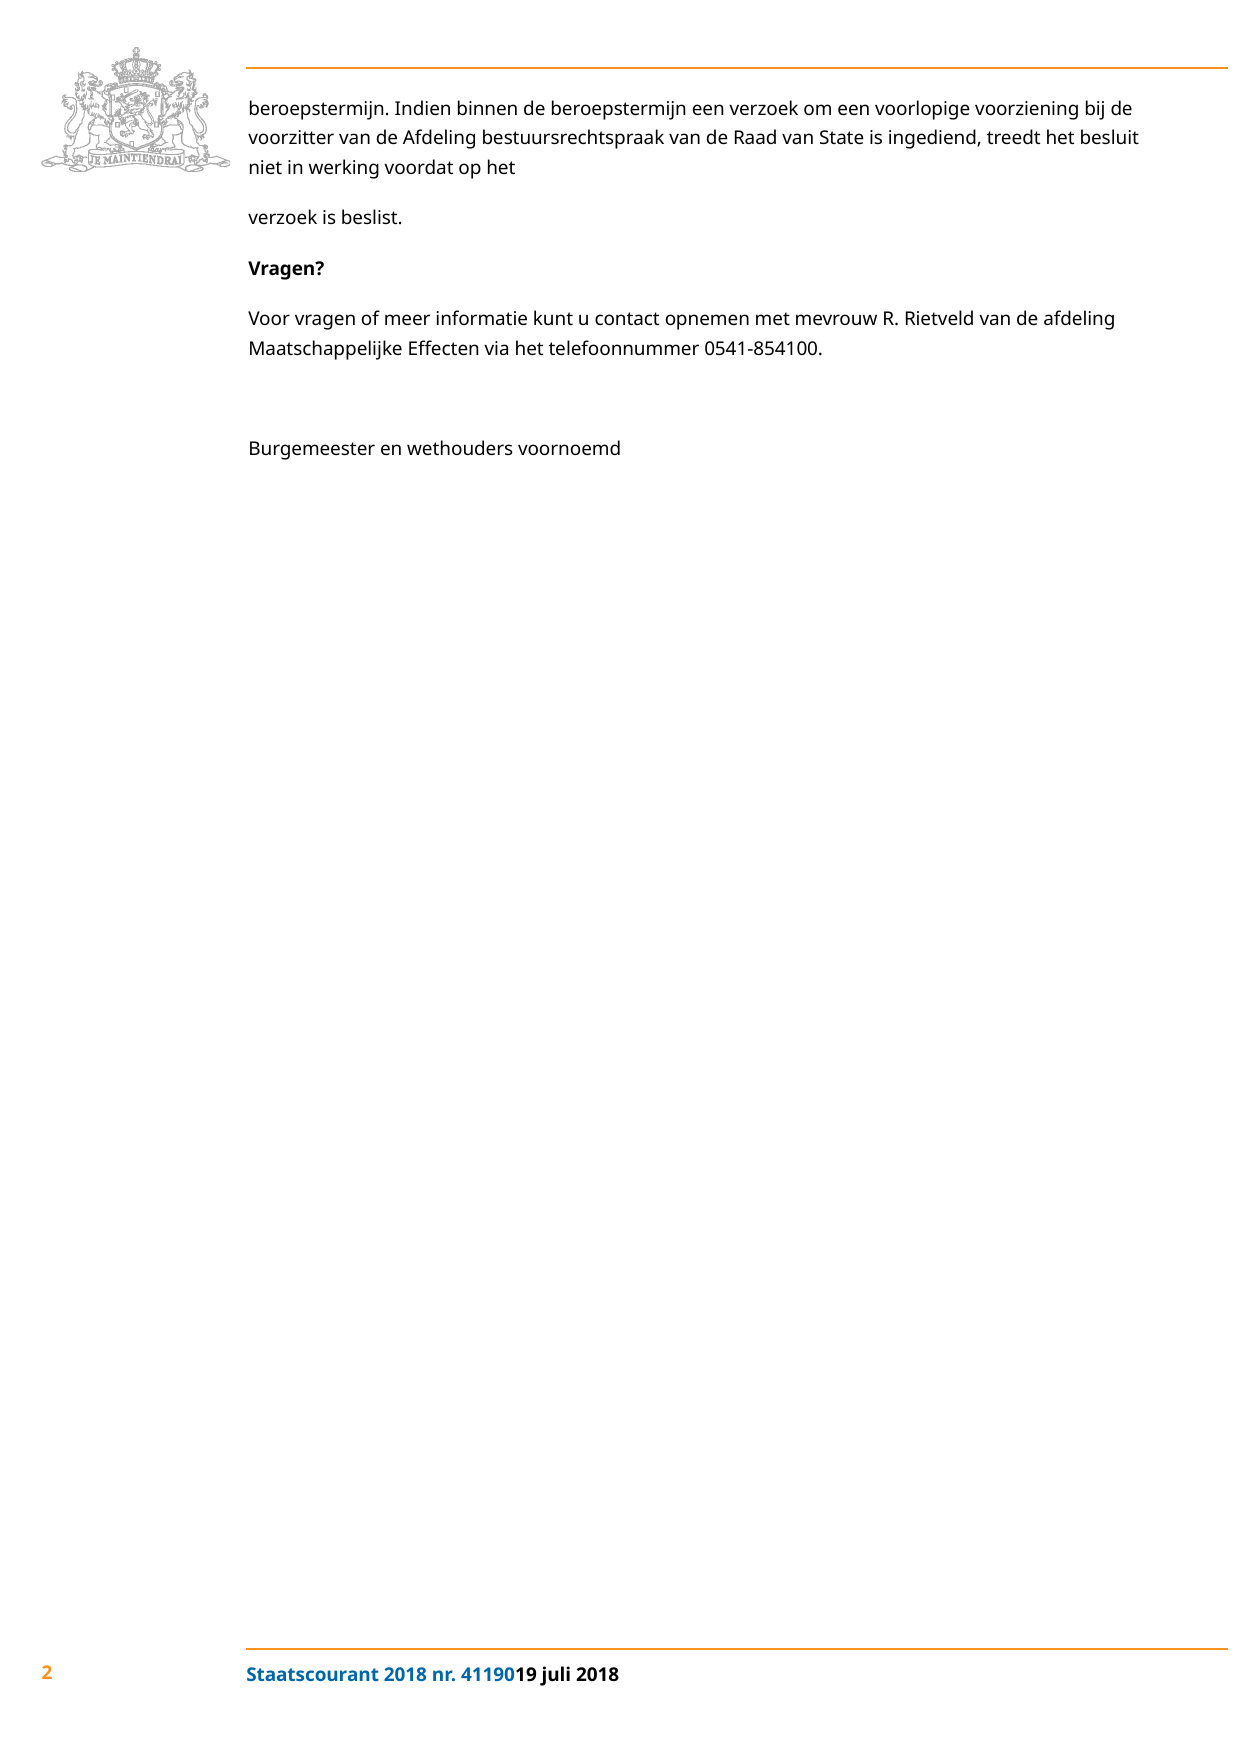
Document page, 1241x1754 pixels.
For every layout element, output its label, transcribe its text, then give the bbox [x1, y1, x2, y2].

text Voor vragen of meer informatie kunt u contact opnemen met mevrouw R. Rietveld van de afdeling Maatschappelijke Effecten via het telefoonnummer 0541-854100. [248, 305, 1152, 361]
picture [41, 47, 231, 172]
text beroepstermijn. Indien binnen de beroepstermijn een verzoek om een voorlopige voorziening bij de voorzitter van de Afdeling bestuursrechtspraak van de Raad van State is ingediend, treedt het besluit niet in werking voordat op het [248, 95, 1152, 180]
text Burgemeester en wethouders voornoemd [248, 436, 1152, 461]
text Vragen? [248, 255, 1152, 281]
text verzoek is beslist. [248, 204, 1152, 230]
